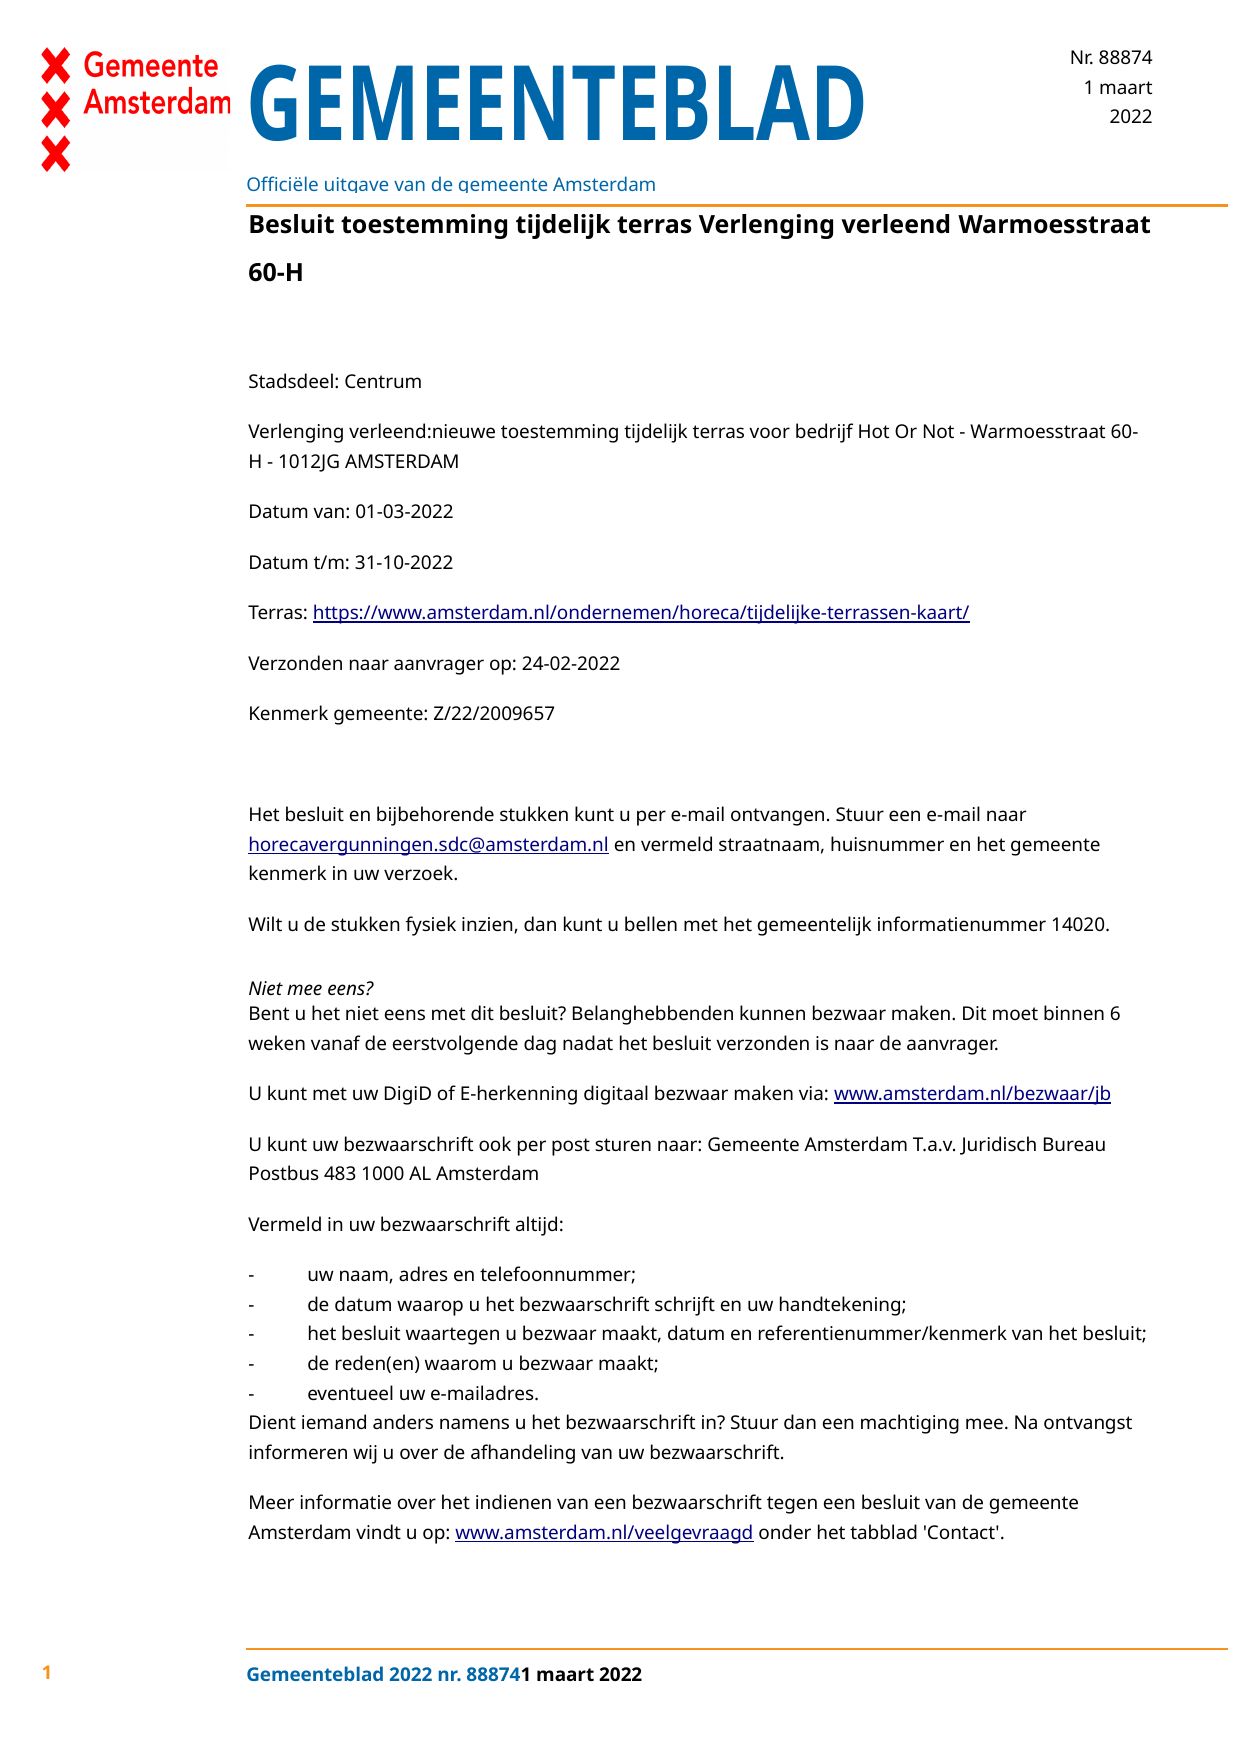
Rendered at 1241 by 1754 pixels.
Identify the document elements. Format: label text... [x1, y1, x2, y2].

text Stadsdeel: Centrum [248, 368, 1152, 394]
list de reden(en) waarom u bezwaar maakt; [248, 1350, 1152, 1376]
text Kenmerk gemeente: Z/22/2009657 [248, 700, 1152, 726]
text Niet mee eens? [248, 975, 1152, 1001]
list uw naam, adres en telefoonnummer; [248, 1261, 1152, 1287]
text Besluit toestemming tijdelijk terras Verlenging verleend Warmoesstraat 60-H [248, 207, 1152, 288]
text Vermeld in uw bezwaarschrift altijd: [248, 1211, 1152, 1237]
text Verzonden naar aanvrager op: 24-02-2022 [248, 650, 1152, 676]
text Verlenging verleend:nieuwe toestemming tijdelijk terras voor bedrijf Hot Or Not - Warmoesstraat 60-H - 1012JG AMSTERDAM [248, 419, 1152, 474]
text Het besluit en bijbehorende stukken kunt u per e-mail ontvangen. Stuur een e-mail naar horecavergunningen.sdc@amsterdam.nl en vermeld straatnaam, huisnummer en het gemeente kenmerk in uw verzoek. [248, 801, 1152, 886]
text U kunt uw bezwaarschrift ook per post sturen naar: Gemeente Amsterdam T.a.v. Juridisch Bureau Postbus 483 1000 AL Amsterdam [248, 1131, 1152, 1186]
picture [41, 47, 231, 172]
text Bent u het niet eens met dit besluit? Belanghebbenden kunnen bezwaar maken. Dit moet binnen 6 weken vanaf de eerstvolgende dag nadat het besluit verzonden is naar de aanvrager. [248, 1001, 1152, 1056]
list de datum waarop u het bezwaarschrift schrijft en uw handtekening; [248, 1291, 1152, 1317]
list eventueel uw e-mailadres. [248, 1380, 1152, 1405]
list het besluit waartegen u bezwaar maakt, datum en referentienummer/kenmerk van het besluit; [248, 1321, 1152, 1346]
text Meer informatie over het indienen van een bezwaarschrift tegen een besluit van de gemeente Amsterdam vindt u op: www.amsterdam.nl/veelgevraagd onder het tabblad 'Contact'. [248, 1489, 1152, 1544]
text Terras: https://www.amsterdam.nl/ondernemen/horeca/tijdelijke-terrassen-kaart/ [248, 599, 1152, 625]
text Dient iemand anders namens u het bezwaarschrift in? Stuur dan een machtiging mee. Na ontvangst informeren wij u over de afhandeling van uw bezwaarschrift. [248, 1409, 1152, 1464]
text U kunt met uw DigiD of E-herkenning digitaal bezwaar maken via: www.amsterdam.nl/bezwaar/jb [248, 1081, 1152, 1106]
text Datum t/m: 31-10-2022 [248, 549, 1152, 575]
text Datum van: 01-03-2022 [248, 499, 1152, 524]
text Wilt u de stukken fysiek inzien, dan kunt u bellen met het gemeentelijk informatienummer 14020. [248, 911, 1152, 937]
